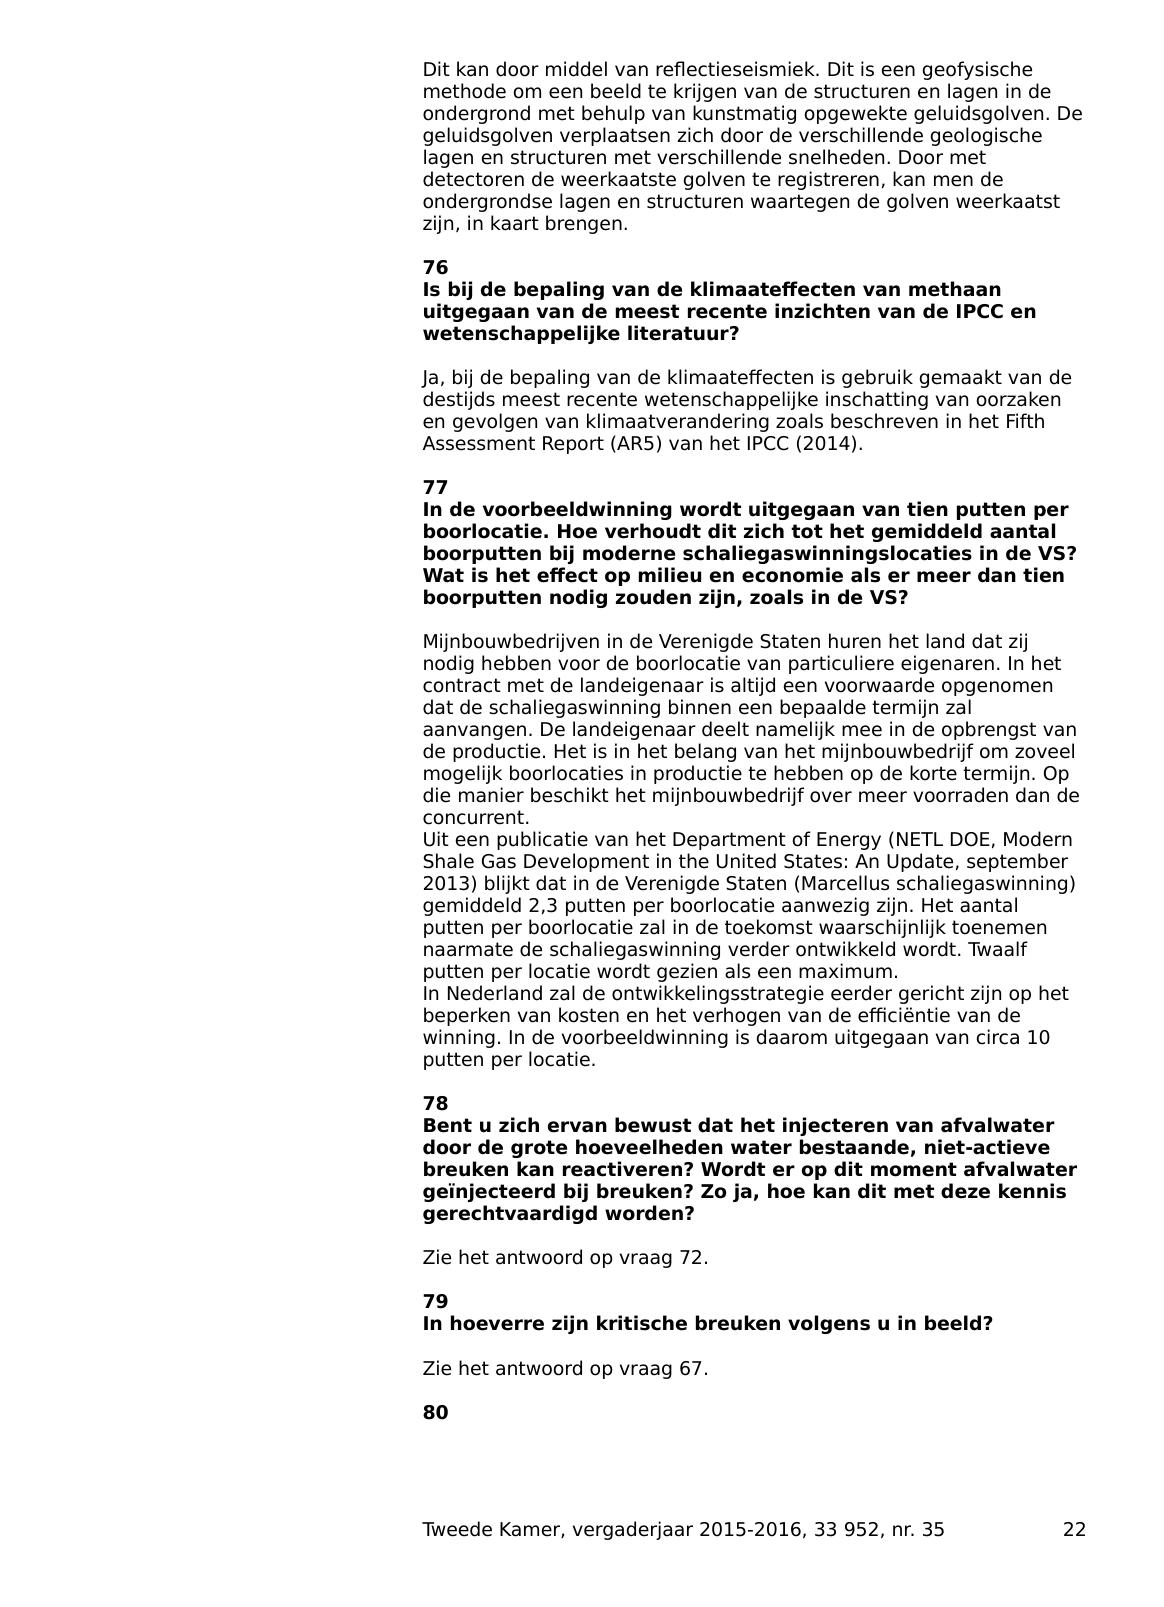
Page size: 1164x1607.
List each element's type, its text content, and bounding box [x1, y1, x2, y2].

text 80 [422, 1402, 1087, 1424]
text Bent u zich ervan bewust dat het injecteren van afvalwater door de grote hoeveelheden water bestaande, niet-actieve breuken kan reactiveren? Wordt er op dit moment afvalwater geïnjecteerd bij breuken? Zo ja, hoe kan dit met deze kennis gerechtvaardigd worden? [422, 1115, 1087, 1225]
text 76 [422, 257, 1087, 279]
text Mijnbouwbedrijven in de Verenigde Staten huren het land dat zij nodig hebben voor de boorlocatie van particuliere eigenaren. In het contract met de landeigenaar is altijd een voorwaarde opgenomen dat de schaliegaswinning binnen een bepaalde termijn zal aanvangen. De landeigenaar deelt namelijk mee in de opbrengst van de productie. Het is in het belang van het mijnbouwbedrijf om zoveel mogelijk boorlocaties in productie te hebben op de korte termijn. Op die manier beschikt het mijnbouwbedrijf over meer voorraden dan de concurrent. [422, 631, 1087, 829]
text Ja, bij de bepaling van de klimaateffecten is gebruik gemaakt van de destijds meest recente wetenschappelijke inschatting van oorzaken en gevolgen van klimaatverandering zoals beschreven in het Fifth Assessment Report (AR5) van het IPCC (2014). [422, 367, 1087, 455]
text In Nederland zal de ontwikkelingsstrategie eerder gericht zijn op het beperken van kosten en het verhogen van de efficiëntie van de winning. In de voorbeeldwinning is daarom uitgegaan van circa 10 putten per locatie. [422, 983, 1087, 1071]
text 77 [422, 477, 1087, 499]
text In hoeverre zijn kritische breuken volgens u in beeld? [422, 1313, 1087, 1335]
text Zie het antwoord op vraag 72. [422, 1247, 1087, 1269]
text 79 [422, 1291, 1087, 1313]
text 78 [422, 1093, 1087, 1115]
text Uit een publicatie van het Department of Energy (NETL DOE, Modern Shale Gas Development in the United States: An Update, september 2013) blijkt dat in de Verenigde Staten (Marcellus schaliegaswinning) gemiddeld 2,3 putten per boorlocatie aanwezig zijn. Het aantal putten per boorlocatie zal in de toekomst waarschijnlijk toenemen naarmate de schaliegaswinning verder ontwikkeld wordt. Twaalf putten per locatie wordt gezien als een maximum. [422, 829, 1087, 983]
text Is bij de bepaling van de klimaateffecten van methaan uitgegaan van de meest recente inzichten van de IPCC en wetenschappelijke literatuur? [422, 279, 1087, 345]
text Dit kan door middel van reflectieseismiek. Dit is een geofysische methode om een beeld te krijgen van de structuren en lagen in de ondergrond met behulp van kunstmatig opgewekte geluidsgolven. De geluidsgolven verplaatsen zich door de verschillende geologische lagen en structuren met verschillende snelheden. Door met detectoren de weerkaatste golven te registreren, kan men de ondergrondse lagen en structuren waartegen de golven weerkaatst zijn, in kaart brengen. [422, 59, 1087, 235]
text Zie het antwoord op vraag 67. [422, 1357, 1087, 1379]
text In de voorbeeldwinning wordt uitgegaan van tien putten per boorlocatie. Hoe verhoudt dit zich tot het gemiddeld aantal boorputten bij moderne schaliegaswinningslocaties in de VS? Wat is het effect op milieu en economie als er meer dan tien boorputten nodig zouden zijn, zoals in de VS? [422, 499, 1087, 609]
